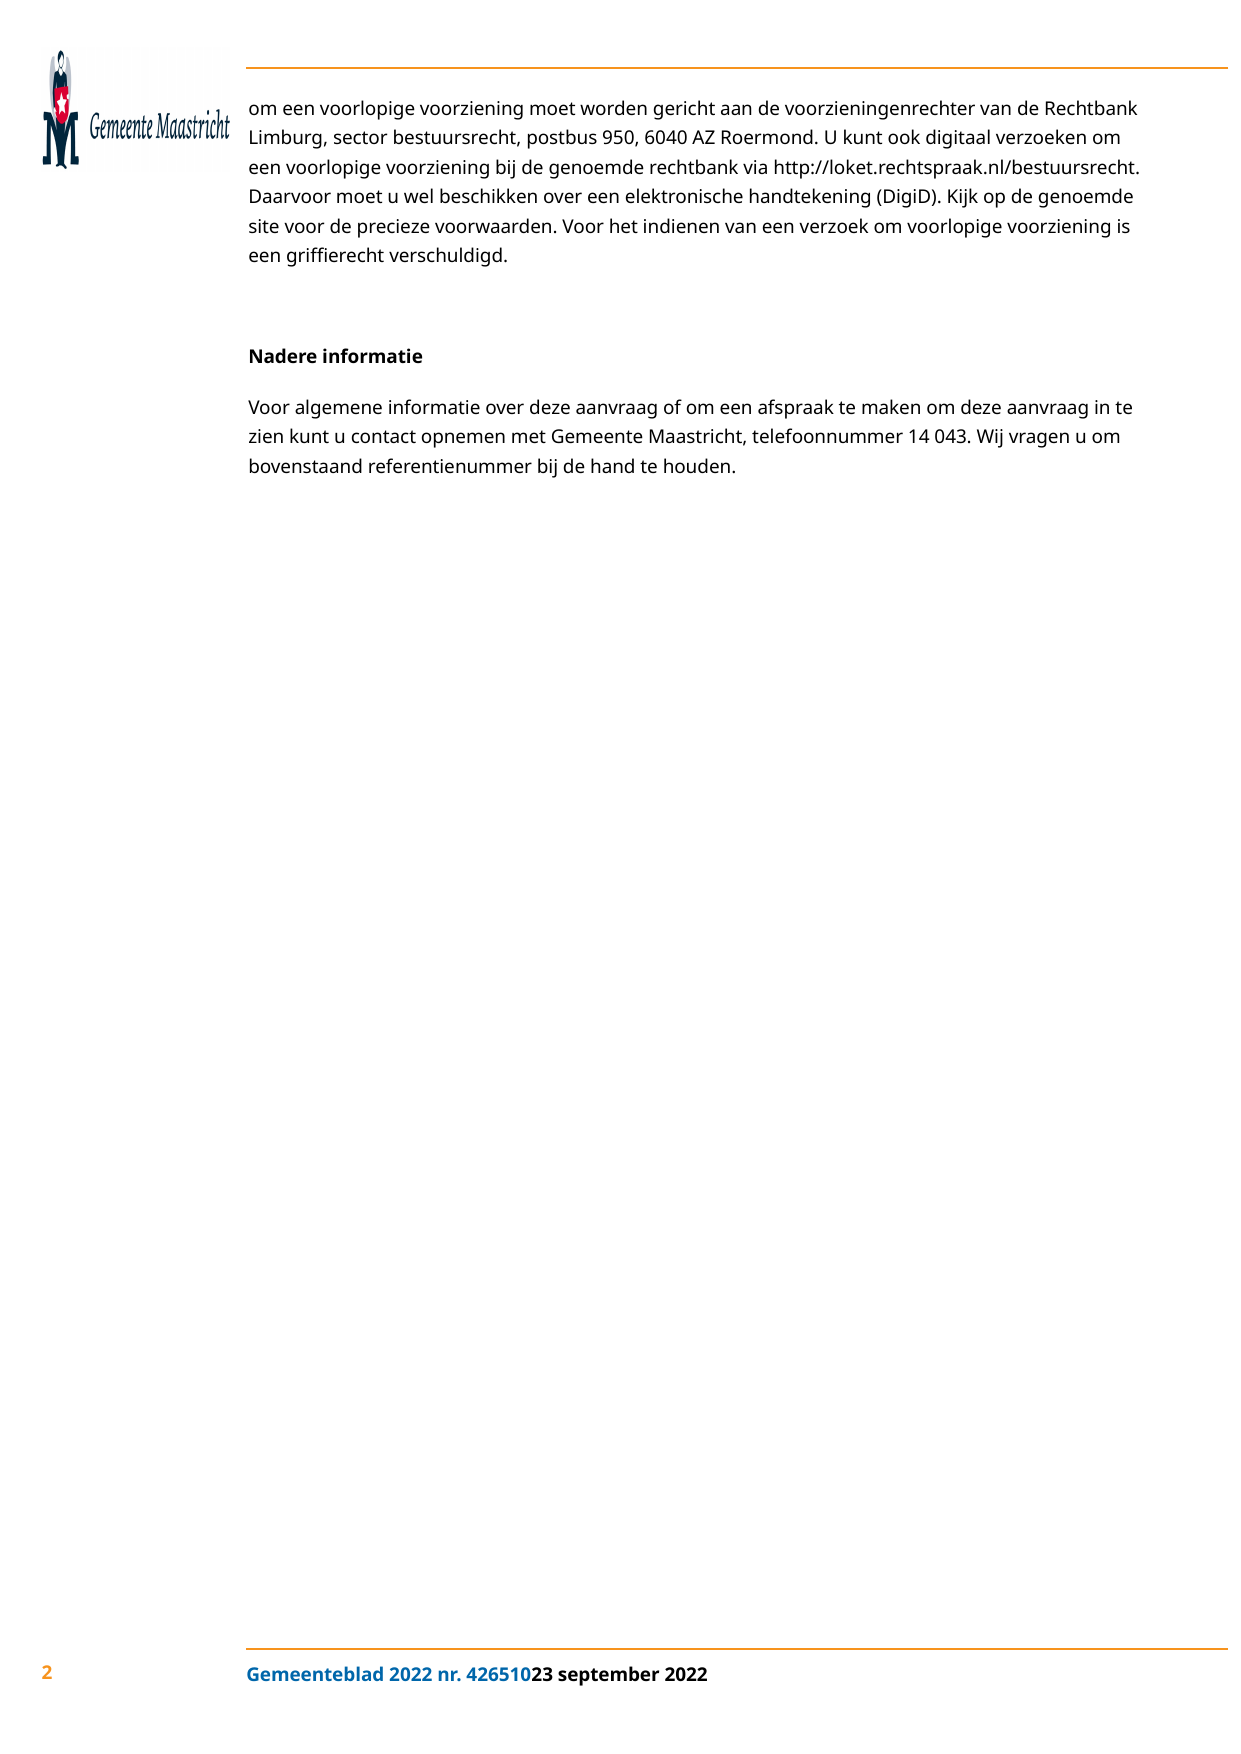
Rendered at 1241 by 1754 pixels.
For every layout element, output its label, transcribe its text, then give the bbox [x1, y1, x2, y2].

text Nadere informatie [248, 343, 1152, 369]
text Voor algemene informatie over deze aanvraag of om een afspraak te maken om deze aanvraag in te zien kunt u contact opnemen met Gemeente Maastricht, telefoonnummer 14 043. Wij vragen u om bovenstaand referentienummer bij de hand te houden. [248, 394, 1152, 479]
text om een voorlopige voorziening moet worden gericht aan de voorzieningenrechter van de Rechtbank Limburg, sector bestuursrecht, postbus 950, 6040 AZ Roermond. U kunt ook digitaal verzoeken om een voorlopige voorziening bij de genoemde rechtbank via http://loket.rechtspraak.nl/bestuursrecht. Daarvoor moet u wel beschikken over een elektronische handtekening (DigiD). Kijk op de genoemde site voor de precieze voorwaarden. Voor het indienen van een verzoek om voorlopige voorziening is een griffierecht verschuldigd. [248, 95, 1152, 268]
picture [41, 47, 231, 172]
